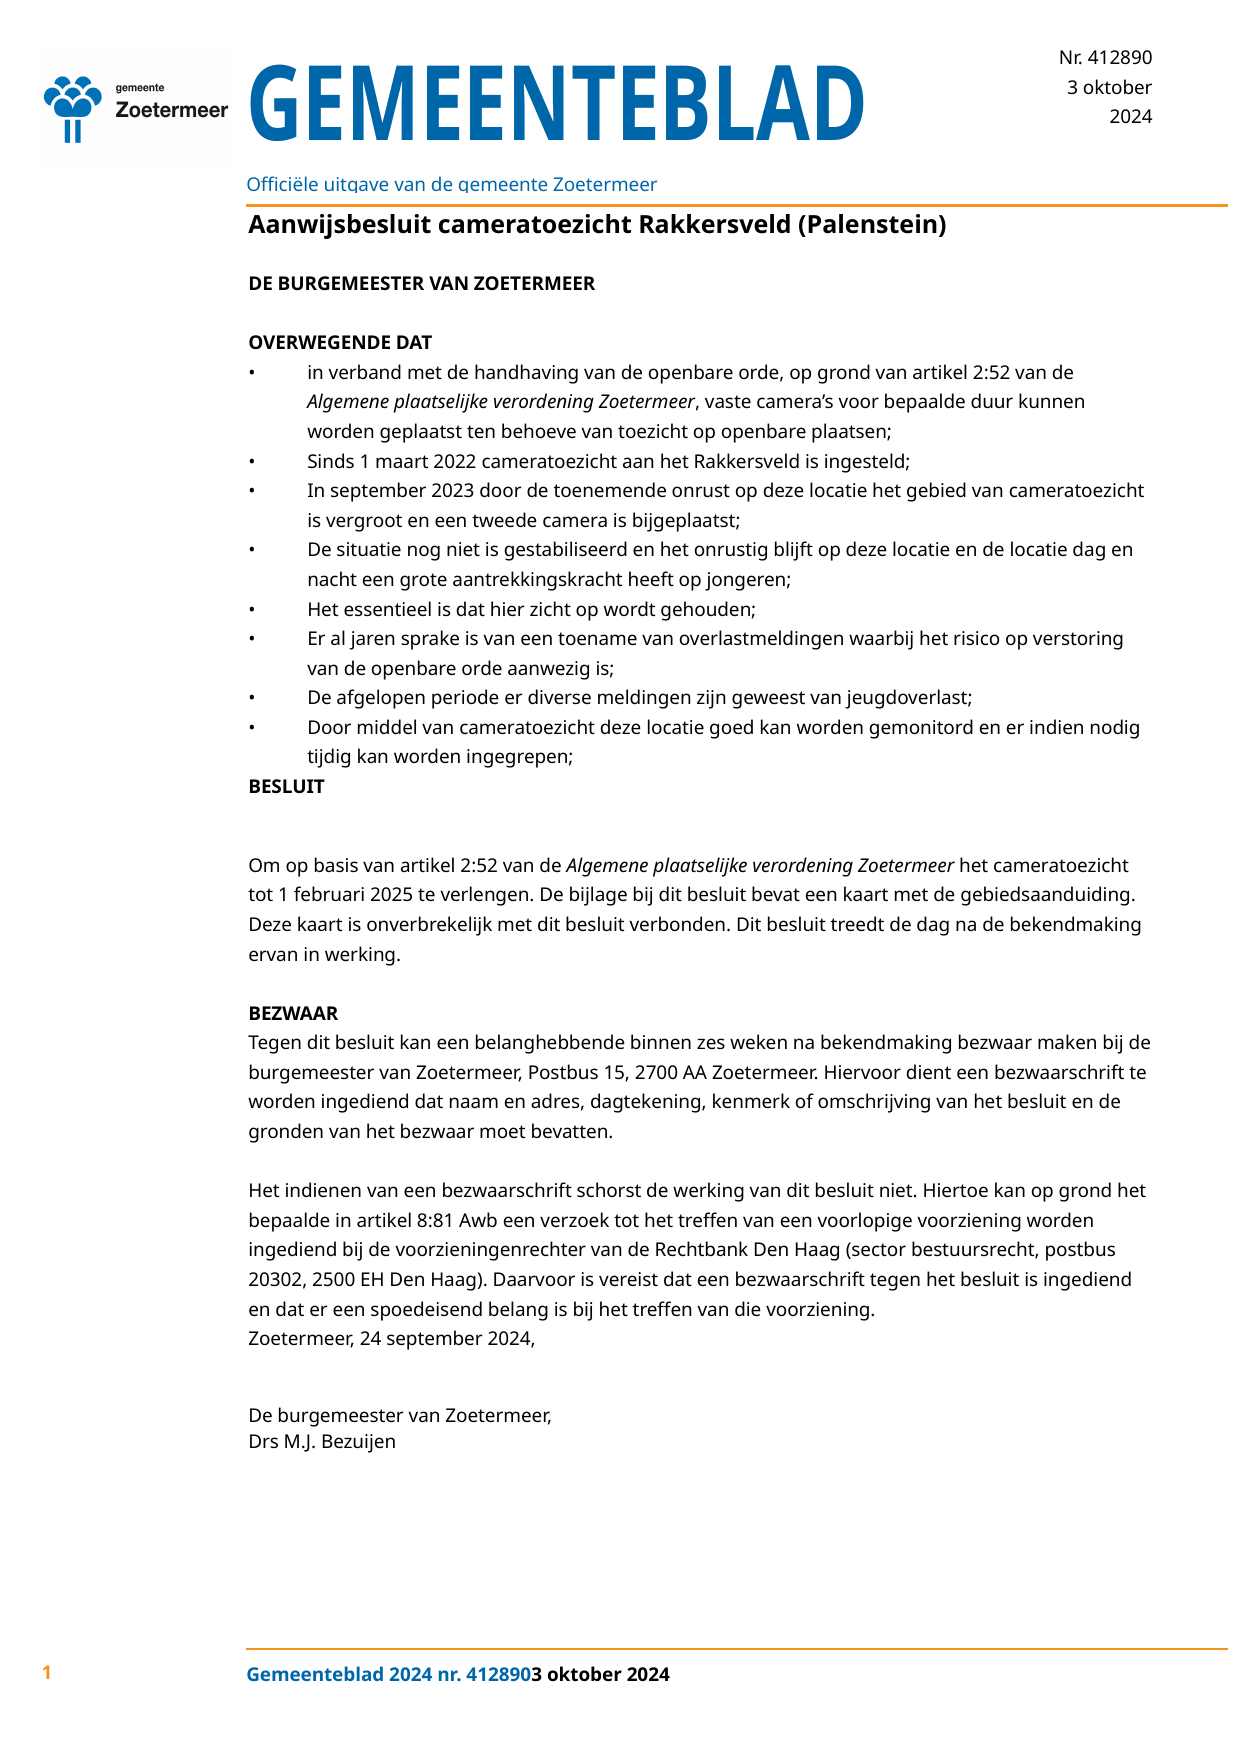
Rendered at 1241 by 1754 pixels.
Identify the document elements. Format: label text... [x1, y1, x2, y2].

text Aanwijsbesluit cameratoezicht Rakkersveld (Palenstein) [248, 207, 1152, 241]
text Drs M.J. Bezuijen [248, 1428, 1152, 1454]
text De burgemeester van Zoetermeer, [248, 1403, 1152, 1428]
list De afgelopen periode er diverse meldingen zijn geweest van jeugdoverlast; [248, 684, 1152, 710]
list Er al jaren sprake is van een toename van overlastmeldingen waarbij het risico op verstoring van de openbare orde aanwezig is; [248, 625, 1152, 681]
text Zoetermeer, 24 september 2024, [248, 1325, 1152, 1351]
text Om op basis van artikel 2:52 van de Algemene plaatselijke verordening Zoetermeer het cameratoezicht tot 1 februari 2025 te verlengen. De bijlage bij dit besluit bevat een kaart met de gebiedsaanduiding. Deze kaart is onverbrekelijk met dit besluit verbonden. Dit besluit treedt de dag na de bekendmaking ervan in werking. [248, 852, 1152, 967]
picture [41, 47, 231, 172]
list in verband met de handhaving van de openbare orde, op grond van artikel 2:52 van de Algemene plaatselijke verordening Zoetermeer, vaste camera’s voor bepaalde duur kunnen worden geplaatst ten behoeve van toezicht op openbare plaatsen; [248, 359, 1152, 444]
text OVERWEGENDE DAT [248, 329, 1152, 355]
text BESLUIT [248, 773, 1152, 799]
list Het essentieel is dat hier zicht op wordt gehouden; [248, 596, 1152, 621]
text BEZWAAR [248, 1000, 1152, 1026]
list Door middel van cameratoezicht deze locatie goed kan worden gemonitord en er indien nodig tijdig kan worden ingegrepen; [248, 714, 1152, 769]
list In september 2023 door de toenemende onrust op deze locatie het gebied van cameratoezicht is vergroot en een tweede camera is bijgeplaatst; [248, 477, 1152, 533]
list Sinds 1 maart 2022 cameratoezicht aan het Rakkersveld is ingesteld; [248, 448, 1152, 473]
text Tegen dit besluit kan een belanghebbende binnen zes weken na bekendmaking bezwaar maken bij de burgemeester van Zoetermeer, Postbus 15, 2700 AA Zoetermeer. Hiervoor dient een bezwaarschrift te worden ingediend dat naam en adres, dagtekening, kenmerk of omschrijving van het besluit en de gronden van het bezwaar moet bevatten. [248, 1029, 1152, 1144]
text DE BURGEMEESTER VAN ZOETERMEER [248, 270, 1152, 296]
text Het indienen van een bezwaarschrift schorst de werking van dit besluit niet. Hiertoe kan op grond het bepaalde in artikel 8:81 Awb een verzoek tot het treffen van een voorlopige voorziening worden ingediend bij de voorzieningenrechter van de Rechtbank Den Haag (sector bestuursrecht, postbus 20302, 2500 EH Den Haag). Daarvoor is vereist dat een bezwaarschrift tegen het besluit is ingediend en dat er een spoedeisend belang is bij het treffen van die voorziening. [248, 1177, 1152, 1322]
list De situatie nog niet is gestabiliseerd en het onrustig blijft op deze locatie en de locatie dag en nacht een grote aantrekkingskracht heeft op jongeren; [248, 537, 1152, 592]
